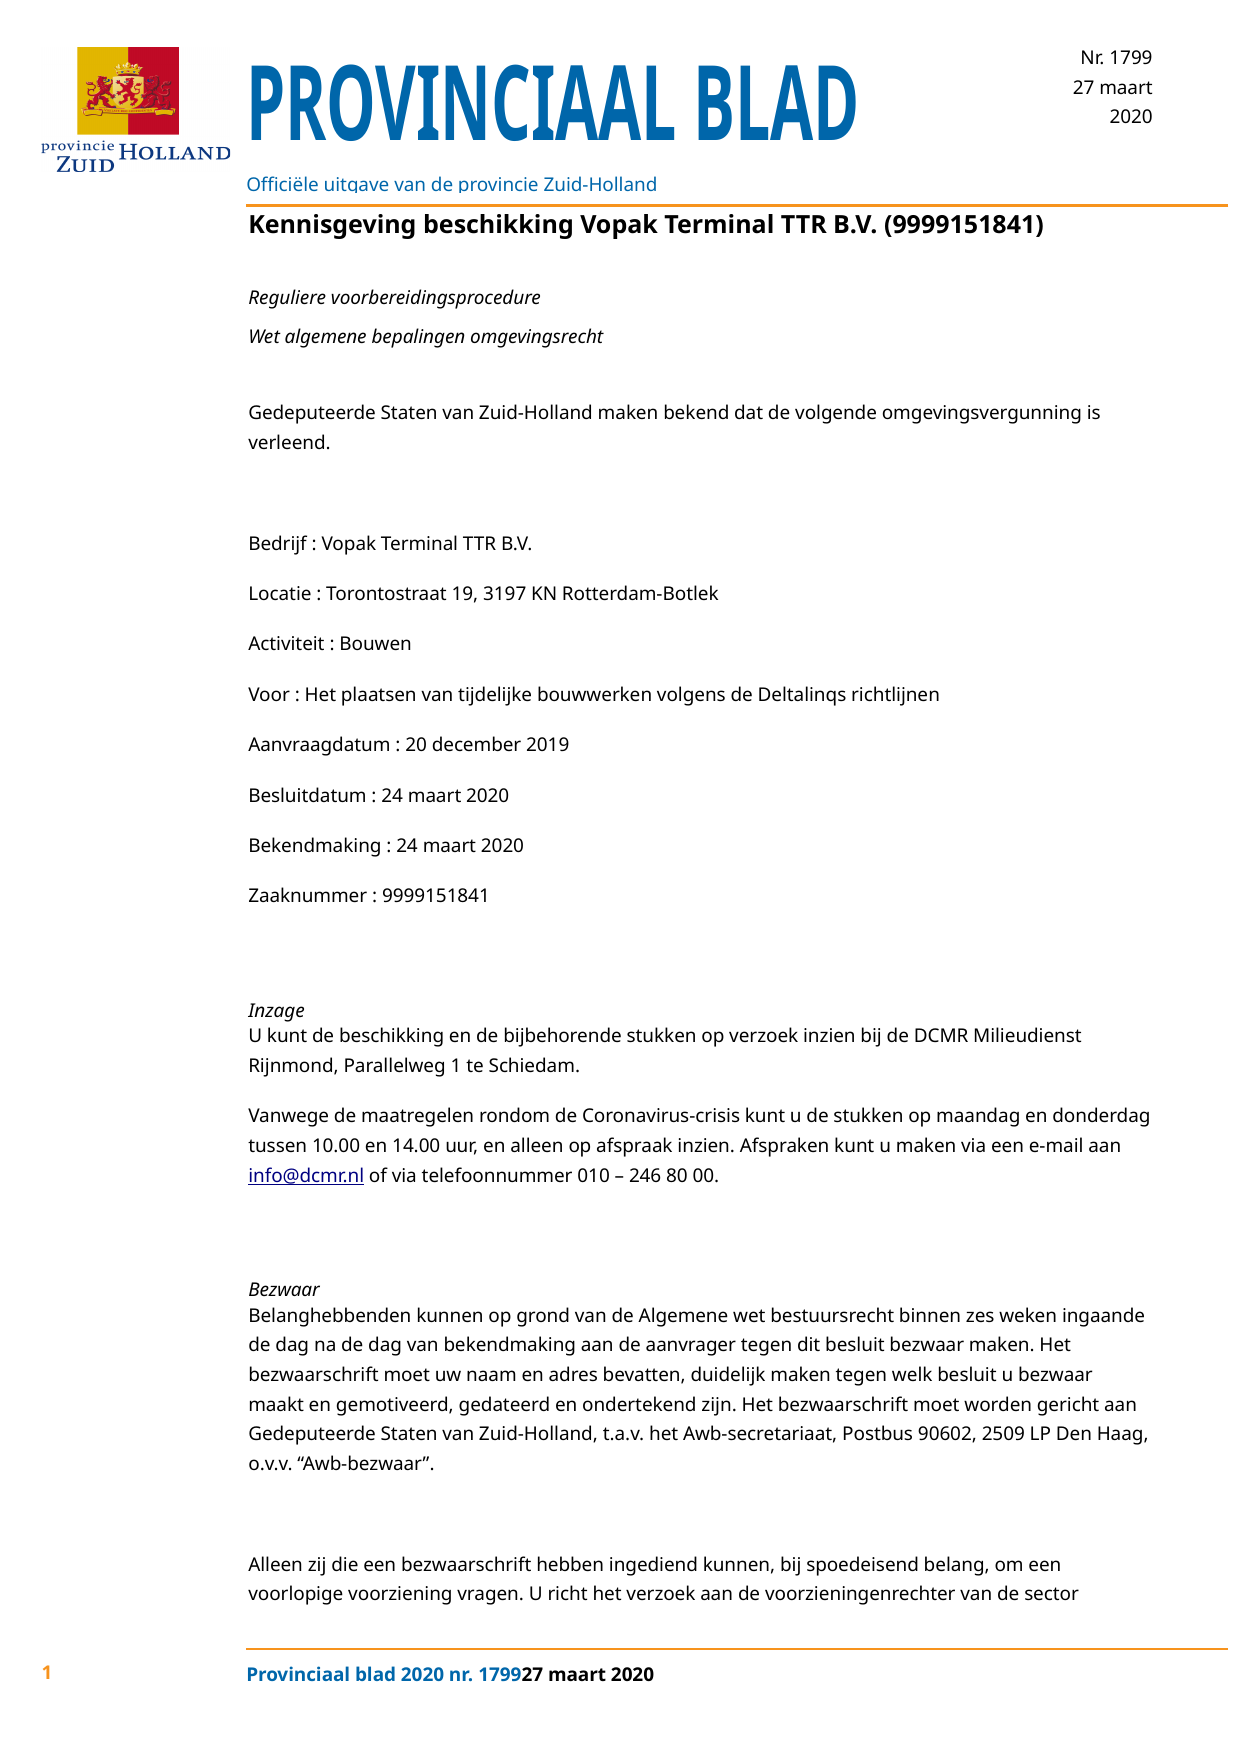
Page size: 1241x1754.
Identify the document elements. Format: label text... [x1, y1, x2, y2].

text Wet algemene bepalingen omgevingsrecht [248, 323, 1152, 349]
text Bezwaar [248, 1276, 1152, 1302]
text Inzage [248, 997, 1152, 1023]
text Bedrijf : Vopak Terminal TTR B.V. [248, 530, 1152, 555]
text Kennisgeving beschikking Vopak Terminal TTR B.V. (9999151841) [248, 207, 1152, 241]
text Zaaknummer : 9999151841 [248, 883, 1152, 908]
text U kunt de beschikking en de bijbehorende stukken op verzoek inzien bij de DCMR Milieudienst Rijnmond, Parallelweg 1 te Schiedam. [248, 1023, 1152, 1078]
text Gedeputeerde Staten van Zuid-Holland maken bekend dat de volgende omgevingsvergunning is verleend. [248, 399, 1152, 454]
text Locatie : Torontostraat 19, 3197 KN Rotterdam-Botlek [248, 580, 1152, 606]
text Belanghebbenden kunnen op grond van de Algemene wet bestuursrecht binnen zes weken ingaande de dag na de dag van bekendmaking aan de aanvrager tegen dit besluit bezwaar maken. Het bezwaarschrift moet uw naam en adres bevatten, duidelijk maken tegen welk besluit u bezwaar maakt en gemotiveerd, gedateerd en ondertekend zijn. Het bezwaarschrift moet worden gericht aan Gedeputeerde Staten van Zuid-Holland, t.a.v. het Awb-secretariaat, Postbus 90602, 2509 LP Den Haag, o.v.v. “Awb-bezwaar”. [248, 1302, 1152, 1476]
text Reguliere voorbereidingsprocedure [248, 284, 1152, 309]
text Voor : Het plaatsen van tijdelijke bouwwerken volgens de Deltalinqs richtlijnen [248, 681, 1152, 707]
text Besluitdatum : 24 maart 2020 [248, 782, 1152, 807]
text Alleen zij die een bezwaarschrift hebben ingediend kunnen, bij spoedeisend belang, om een voorlopige voorziening vragen. U richt het verzoek aan de voorzieningenrechter van de sector [248, 1551, 1152, 1606]
text Aanvraagdatum : 20 december 2019 [248, 731, 1152, 757]
text Bekendmaking : 24 maart 2020 [248, 832, 1152, 858]
text Vanwege de maatregelen rondom de Coronavirus-crisis kunt u de stukken op maandag en donderdag tussen 10.00 en 14.00 uur, en alleen op afspraak inzien. Afspraken kunt u maken via een e-mail aan info@dcmr.nl of via telefoonnummer 010 – 246 80 00. [248, 1103, 1152, 1188]
text Activiteit : Bouwen [248, 631, 1152, 656]
picture [41, 47, 231, 172]
